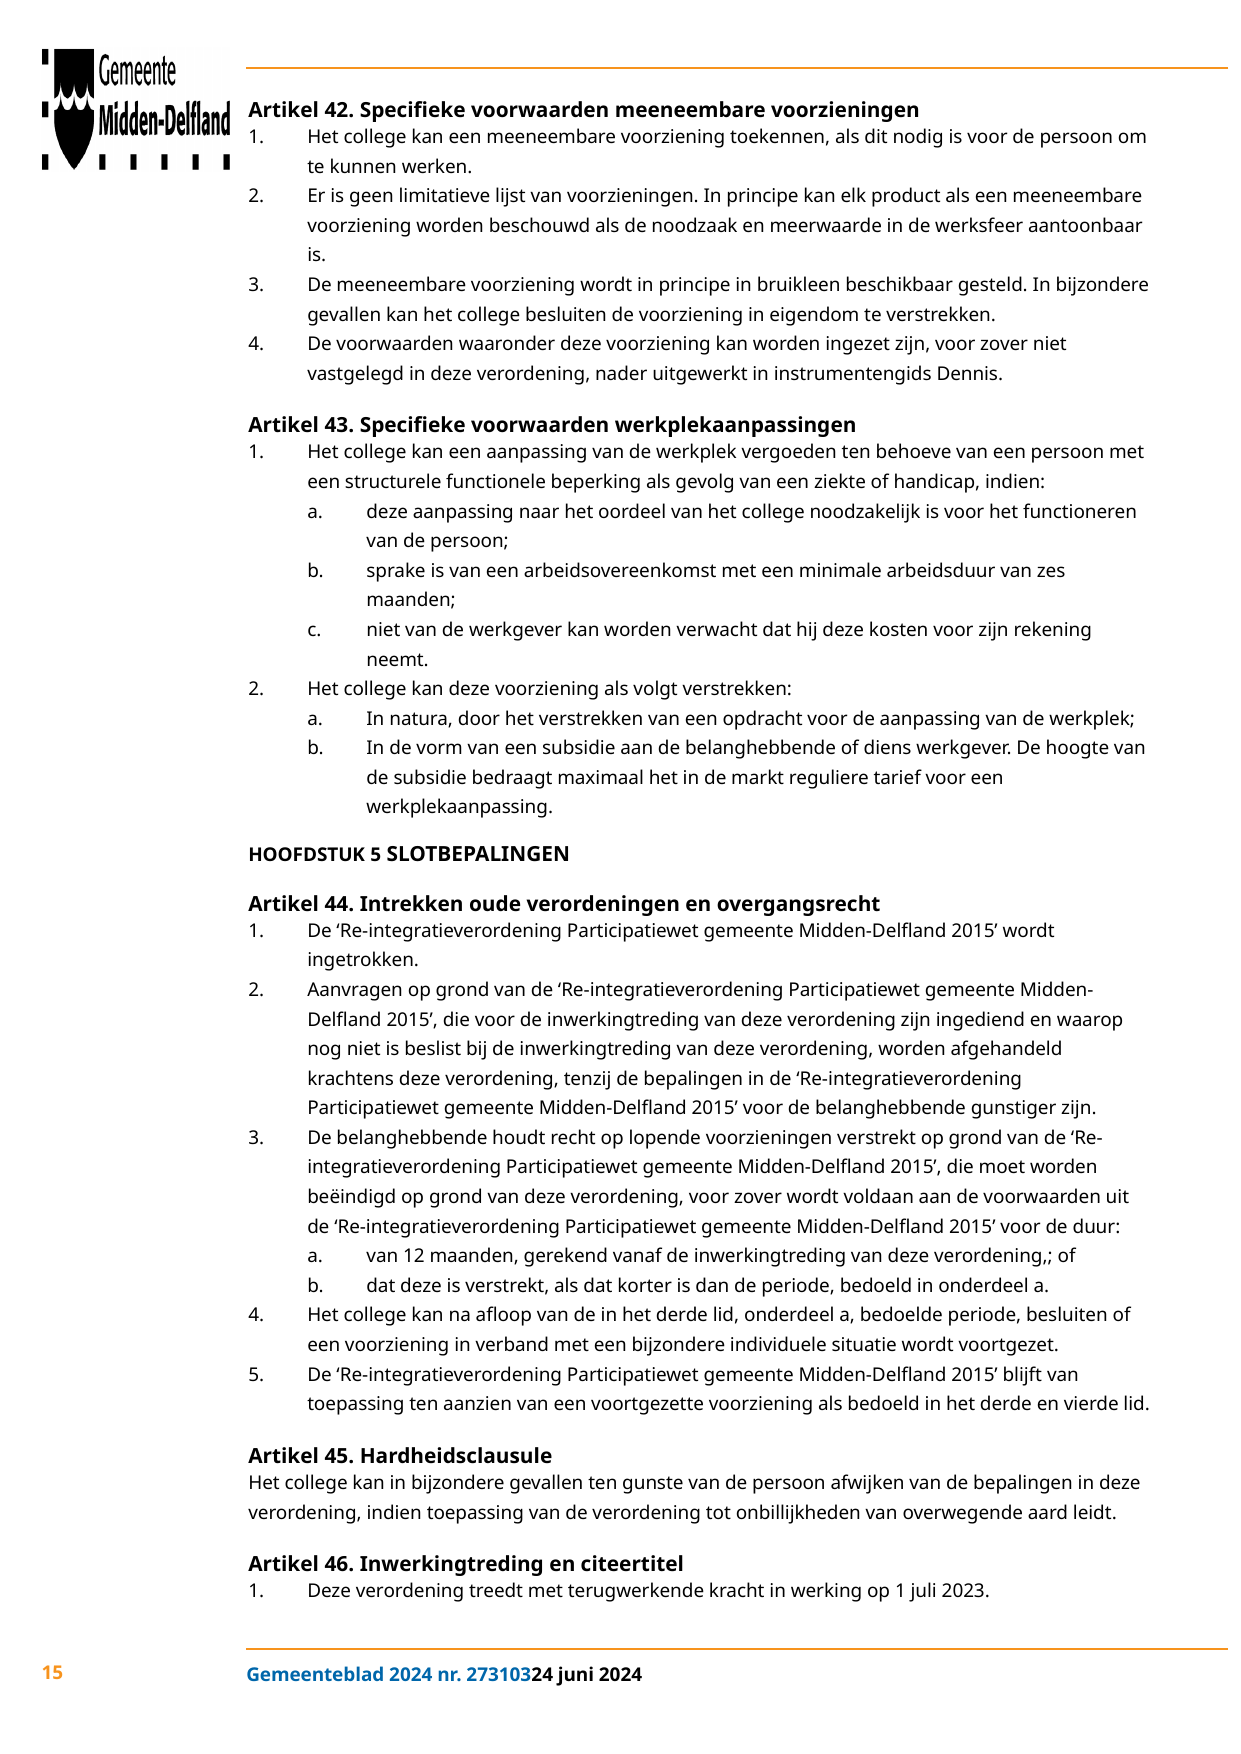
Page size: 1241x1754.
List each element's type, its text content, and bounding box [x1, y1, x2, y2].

text HOOFDSTUK 5 SLOTBEPALINGEN [248, 839, 1152, 868]
text Artikel 42. Specifieke voorwaarden meeneembare voorzieningen [248, 95, 1152, 123]
list van 12 maanden, gerekend vanaf de inwerkingtreding van deze verordening,; of [307, 1242, 1152, 1268]
list Er is geen limitatieve lijst van voorzieningen. In principe kan elk product als een meeneembare voorziening worden beschouwd als de noodzaak en meerwaarde in de werksfeer aantoonbaar is. [248, 182, 1152, 267]
text Artikel 46. Inwerkingtreding en citeertitel [248, 1549, 1152, 1578]
list niet van de werkgever kan worden verwacht dat hij deze kosten voor zijn rekening neemt. [307, 616, 1152, 672]
list De belanghebbende houdt recht op lopende voorzieningen verstrekt op grond van de ‘Re-integratieverordening Participatiewet gemeente Midden-Delfland 2015’, die moet worden beëindigd op grond van deze verordening, voor zover wordt voldaan aan de voorwaarden uit de ‘Re-integratieverordening Participatiewet gemeente Midden-Delfland 2015’ voor de duur: [248, 1124, 1152, 1239]
text Artikel 43. Specifieke voorwaarden werkplekaanpassingen [248, 410, 1152, 439]
list In natura, door het verstrekken van een opdracht voor de aanpassing van de werkplek; [307, 705, 1152, 731]
list deze aanpassing naar het oordeel van het college noodzakelijk is voor het functioneren van de persoon; [307, 498, 1152, 553]
list De meeneembare voorziening wordt in principe in bruikleen beschikbaar gesteld. In bijzondere gevallen kan het college besluiten de voorziening in eigendom te verstrekken. [248, 271, 1152, 326]
text Het college kan in bijzondere gevallen ten gunste van de persoon afwijken van de bepalingen in deze verordening, indien toepassing van de verordening tot onbillijkheden van overwegende aard leidt. [248, 1469, 1152, 1524]
list De ‘Re-integratieverordening Participatiewet gemeente Midden-Delfland 2015’ blijft van toepassing ten aanzien van een voortgezette voorziening als bedoeld in het derde en vierde lid. [248, 1361, 1152, 1416]
list Het college kan na afloop van de in het derde lid, onderdeel a, bedoelde periode, besluiten of een voorziening in verband met een bijzondere individuele situatie wordt voortgezet. [248, 1302, 1152, 1357]
list Het college kan een meeneembare voorziening toekennen, als dit nodig is voor de persoon om te kunnen werken. [248, 123, 1152, 178]
list Het college kan een aanpassing van de werkplek vergoeden ten behoeve van een persoon met een structurele functionele beperking als gevolg van een ziekte of handicap, indien: [248, 439, 1152, 494]
list In de vorm van een subsidie aan de belanghebbende of diens werkgever. De hoogte van de subsidie bedraagt maximaal het in de markt reguliere tarief voor een werkplekaanpassing. [307, 734, 1152, 819]
picture [41, 47, 231, 172]
text Artikel 45. Hardheidsclausule [248, 1441, 1152, 1469]
list Het college kan deze voorziening als volgt verstrekken: [248, 675, 1152, 701]
list Deze verordening treedt met terugwerkende kracht in werking op 1 juli 2023. [248, 1578, 1152, 1603]
list Aanvragen op grond van de ‘Re-integratieverordening Participatiewet gemeente Midden-Delfland 2015’, die voor de inwerkingtreding van deze verordening zijn ingediend en waarop nog niet is beslist bij de inwerkingtreding van deze verordening, worden afgehandeld krachtens deze verordening, tenzij de bepalingen in de ‘Re-integratieverordening Participatiewet gemeente Midden-Delfland 2015’ voor de belanghebbende gunstiger zijn. [248, 976, 1152, 1120]
list De voorwaarden waaronder deze voorziening kan worden ingezet zijn, voor zover niet vastgelegd in deze verordening, nader uitgewerkt in instrumentengids Dennis. [248, 330, 1152, 386]
list dat deze is verstrekt, als dat korter is dan de periode, bedoeld in onderdeel a. [307, 1272, 1152, 1298]
list De ‘Re-integratieverordening Participatiewet gemeente Midden-Delfland 2015’ wordt ingetrokken. [248, 917, 1152, 972]
list sprake is van een arbeidsovereenkomst met een minimale arbeidsduur van zes maanden; [307, 557, 1152, 612]
text Artikel 44. Intrekken oude verordeningen en overgangsrecht [248, 889, 1152, 917]
